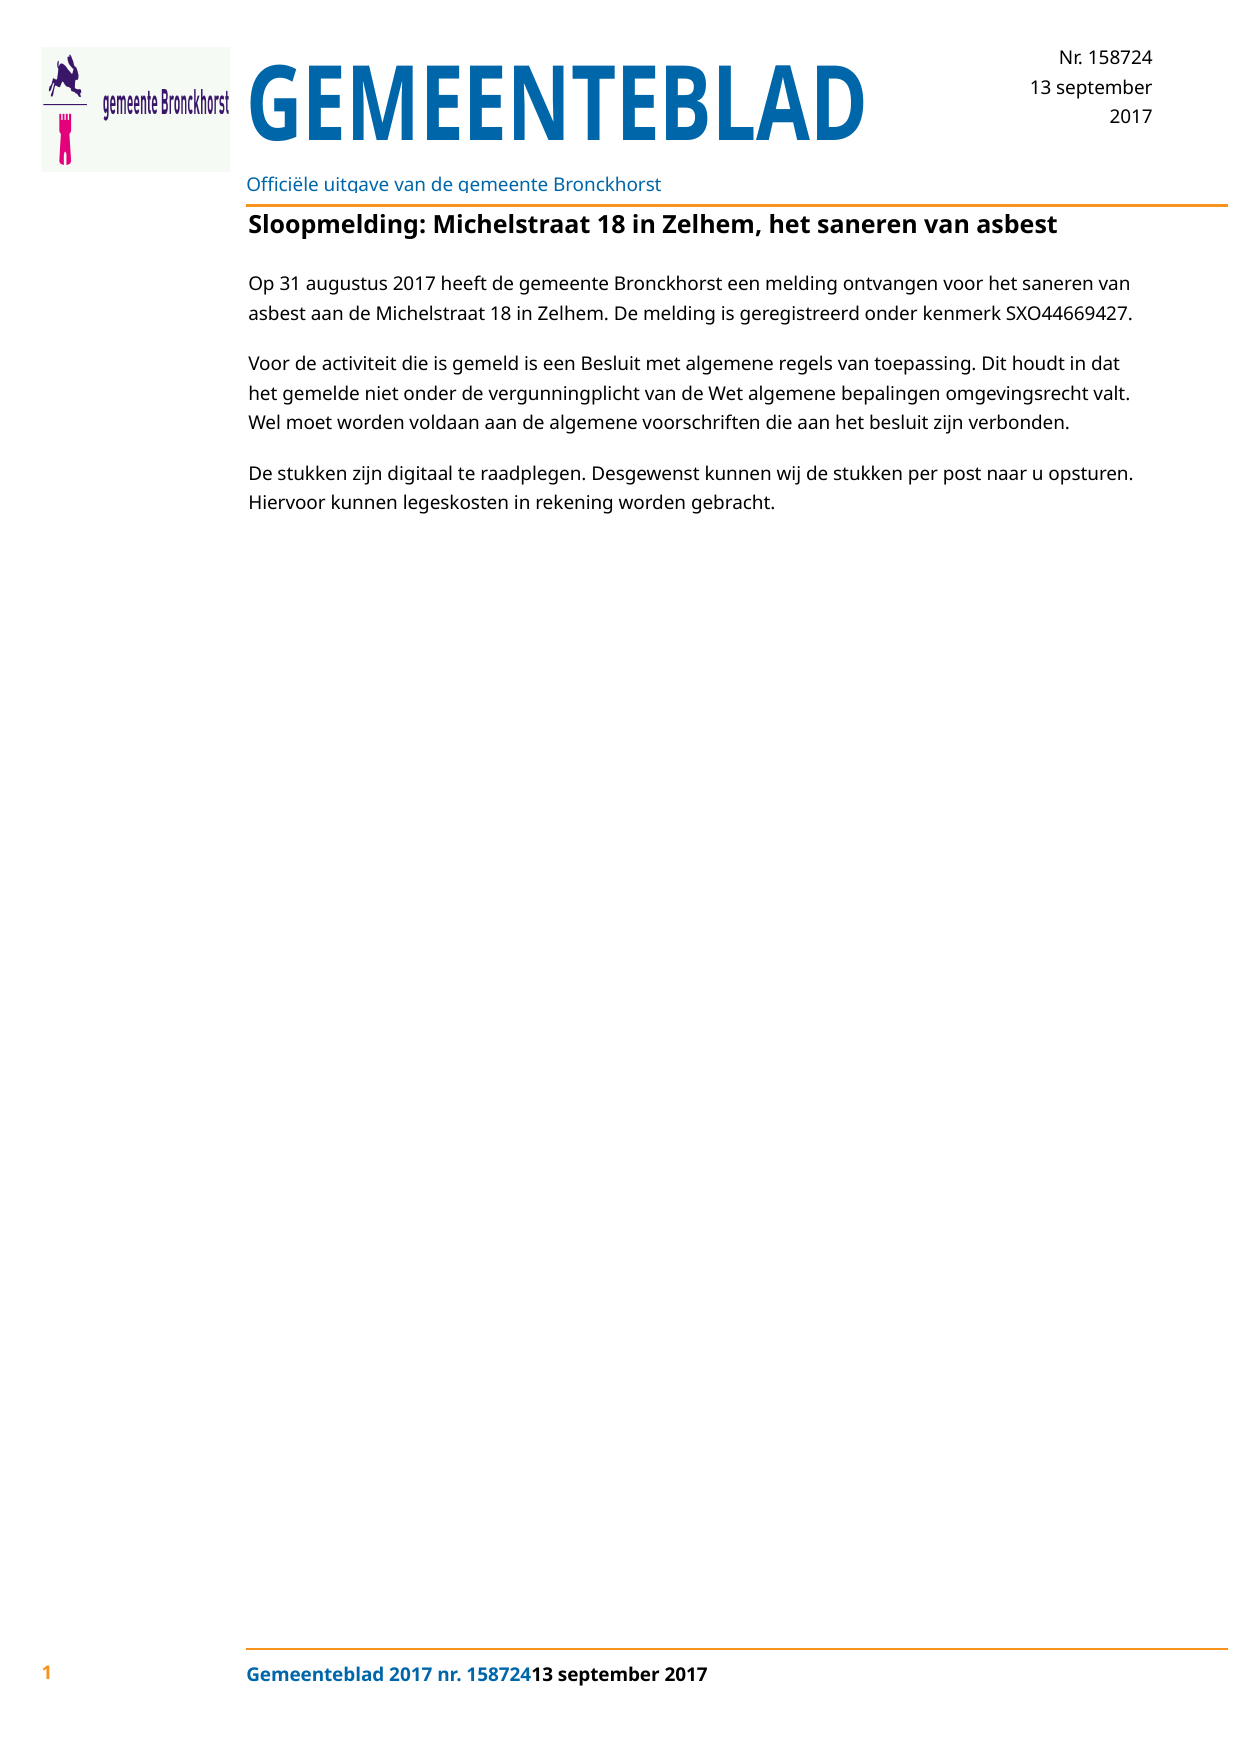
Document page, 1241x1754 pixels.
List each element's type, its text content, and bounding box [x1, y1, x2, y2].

text Voor de activiteit die is gemeld is een Besluit met algemene regels van toepassing. Dit houdt in dat het gemelde niet onder de vergunningplicht van de Wet algemene bepalingen omgevingsrecht valt. Wel moet worden voldaan aan de algemene voorschriften die aan het besluit zijn verbonden. [248, 350, 1152, 435]
text Op 31 augustus 2017 heeft de gemeente Bronckhorst een melding ontvangen voor het saneren van asbest aan de Michelstraat 18 in Zelhem. De melding is geregistreerd onder kenmerk SXO44669427. [248, 270, 1152, 326]
text Sloopmelding: Michelstraat 18 in Zelhem, het saneren van asbest [248, 207, 1152, 241]
text De stukken zijn digitaal te raadplegen. Desgewenst kunnen wij de stukken per post naar u opsturen. Hiervoor kunnen legeskosten in rekening worden gebracht. [248, 460, 1152, 515]
picture [41, 47, 231, 172]
